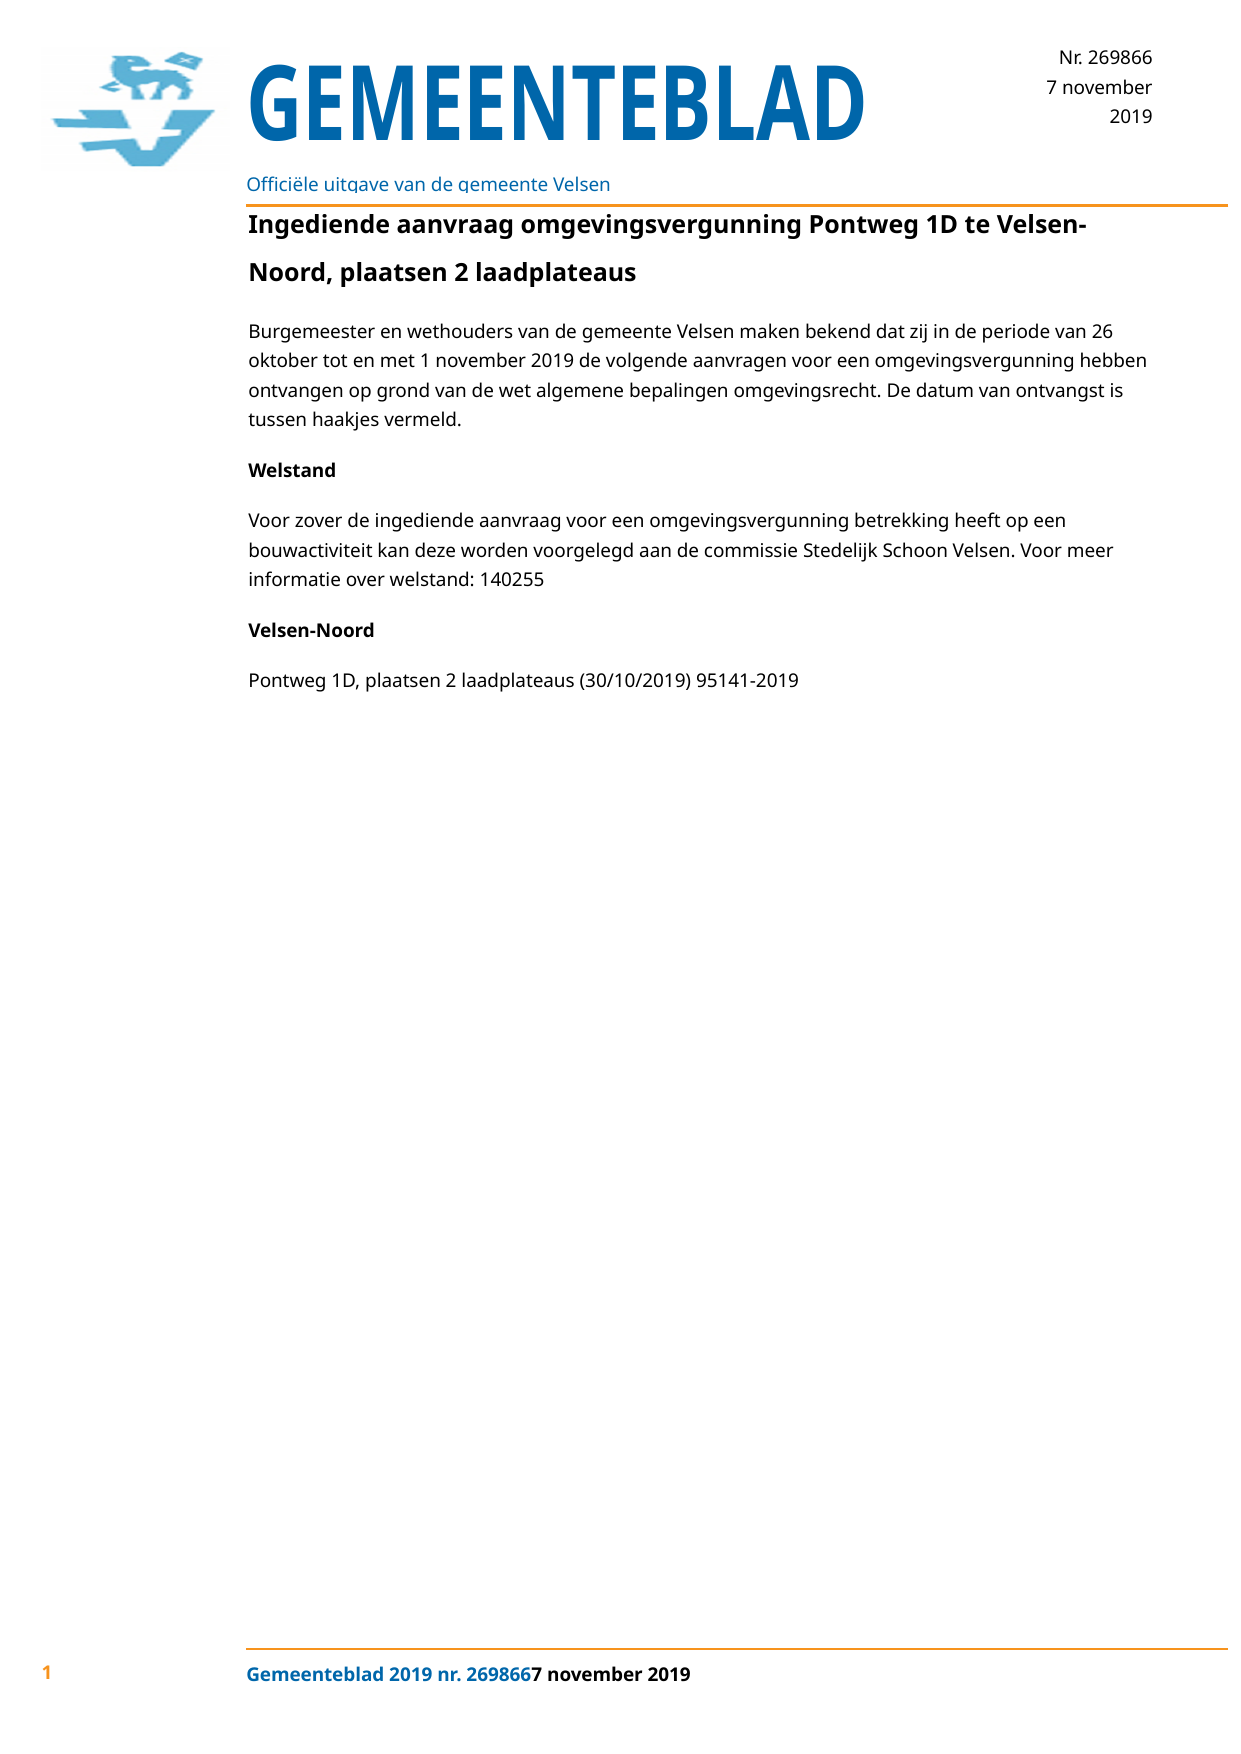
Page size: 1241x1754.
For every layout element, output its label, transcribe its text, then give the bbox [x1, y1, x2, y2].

picture [41, 47, 231, 172]
text Pontweg 1D, plaatsen 2 laadplateaus (30/10/2019) 95141-2019 [248, 667, 1152, 693]
text Burgemeester en wethouders van de gemeente Velsen maken bekend dat zij in de periode van 26 oktober tot en met 1 november 2019 de volgende aanvragen voor een omgevingsvergunning hebben ontvangen op grond van de wet algemene bepalingen omgevingsrecht. De datum van ontvangst is tussen haakjes vermeld. [248, 318, 1152, 432]
text Velsen-Noord [248, 617, 1152, 643]
text Voor zover de ingediende aanvraag voor een omgevingsvergunning betrekking heeft op een bouwactiviteit kan deze worden voorgelegd aan de commissie Stedelijk Schoon Velsen. Voor meer informatie over welstand: 140255 [248, 507, 1152, 592]
text Welstand [248, 457, 1152, 483]
text Ingediende aanvraag omgevingsvergunning Pontweg 1D te Velsen-Noord, plaatsen 2 laadplateaus [248, 207, 1152, 288]
